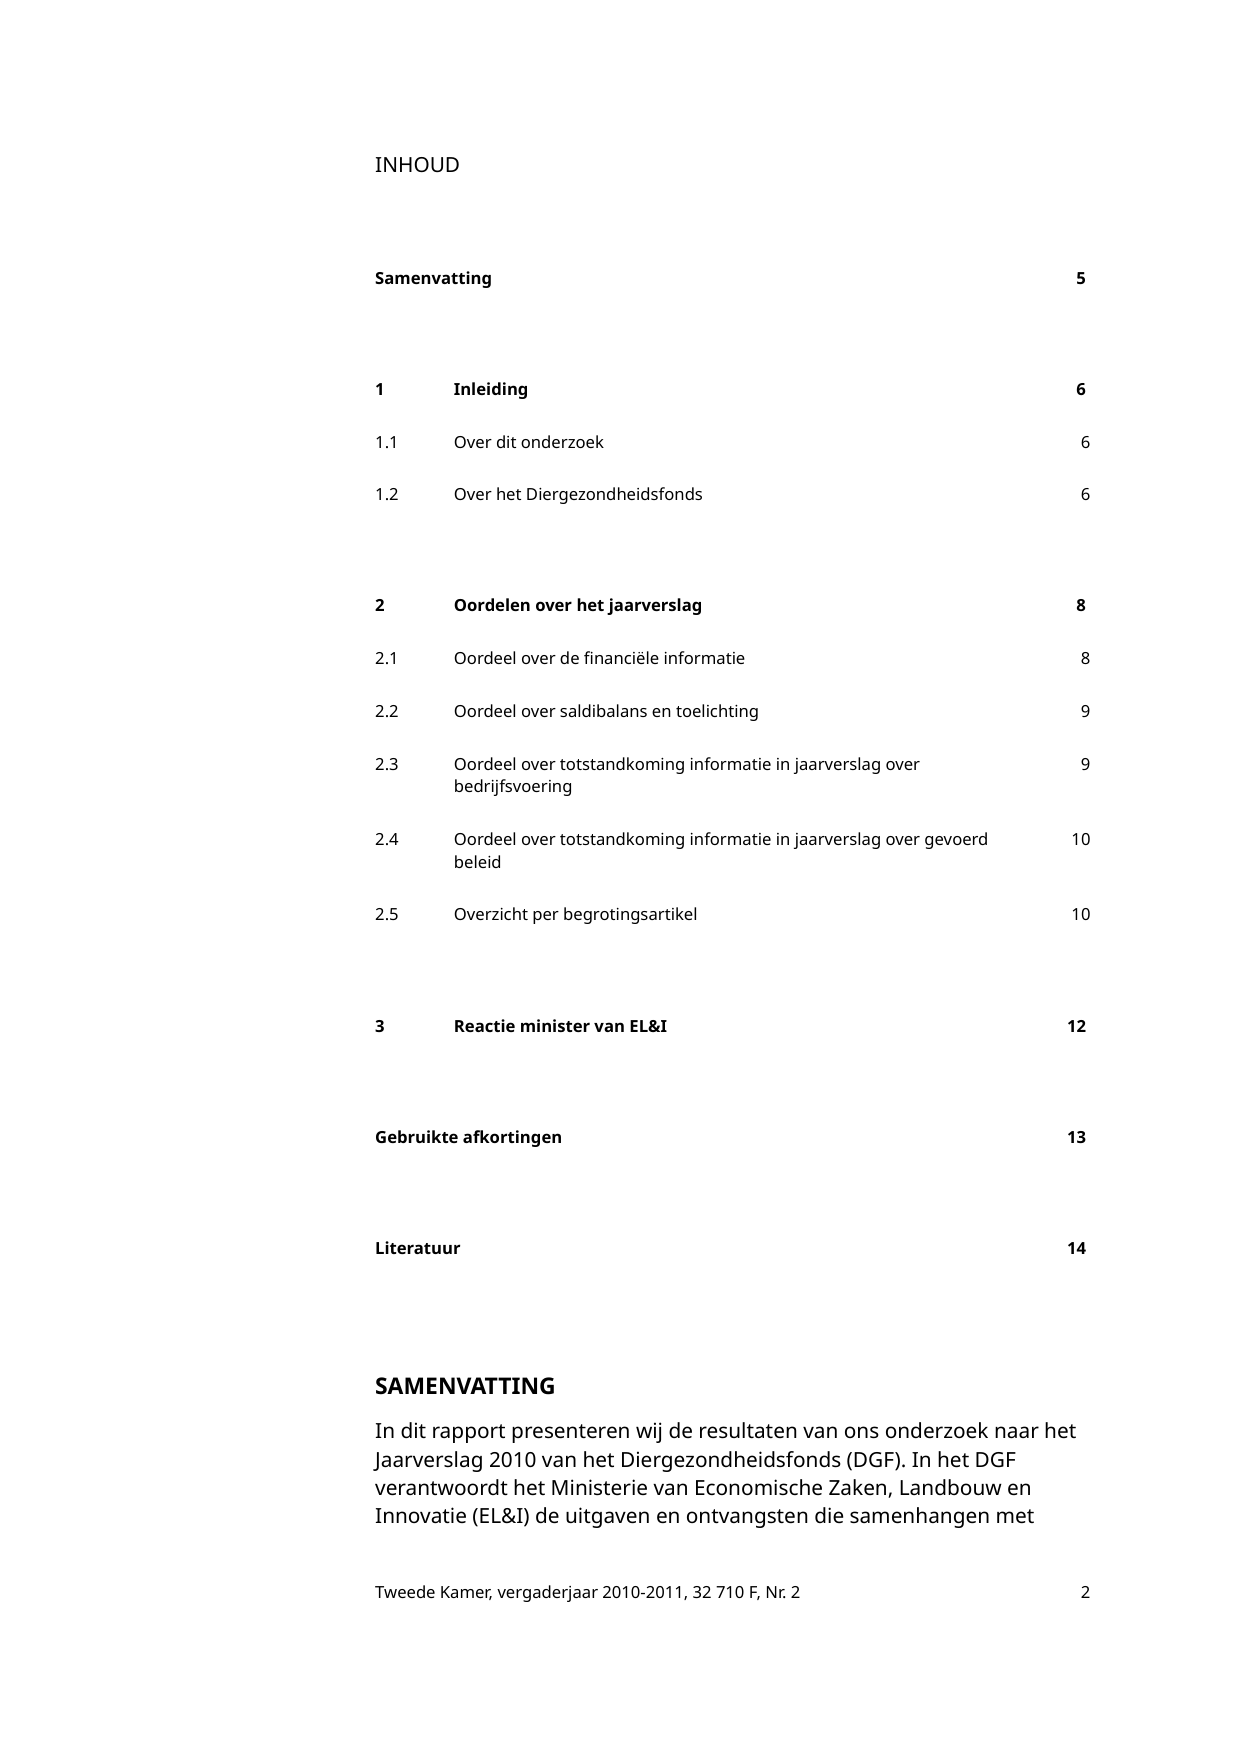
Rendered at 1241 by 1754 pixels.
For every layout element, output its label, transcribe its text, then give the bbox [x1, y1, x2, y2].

table_cell 12 [1026, 1014, 1090, 1067]
table_cell 10 [1026, 828, 1090, 903]
table_cell Oordeel over de financiële informatie [454, 647, 1026, 699]
table_cell [454, 1067, 1026, 1125]
table_cell [454, 319, 1026, 377]
text In dit rapport presenteren wij de resultaten van ons onderzoek naar het Jaarverslag 2010 van het Diergezondheidsfonds (DGF). In het DGF verantwoordt het Ministerie van Economische Zaken, Landbouw en Innovatie (EL&I) de uitgaven en ontvangsten die samenhangen met [375, 1416, 1090, 1530]
table_cell 2.5 [375, 903, 454, 956]
table_cell Over het Diergezondheidsfonds [454, 483, 1026, 536]
table_cell 6 [1026, 430, 1090, 483]
table_cell [1026, 1067, 1090, 1125]
table_cell [375, 536, 454, 594]
table_cell [1026, 956, 1090, 1014]
table_cell [1026, 1178, 1090, 1236]
table_cell 1.2 [375, 483, 454, 536]
table_cell 2.2 [375, 700, 454, 752]
table_cell [375, 956, 454, 1014]
table_cell Oordeel over saldibalans en toelichting [454, 700, 1026, 752]
table_cell Over dit onderzoek [454, 430, 1026, 483]
subtitle INHOUD [375, 150, 1090, 178]
table_cell 2.4 [375, 828, 454, 903]
table_cell 14 [1026, 1236, 1090, 1289]
table_cell 1.1 [375, 430, 454, 483]
table_cell [454, 536, 1026, 594]
table_cell [375, 319, 454, 377]
table_cell [1026, 536, 1090, 594]
table_cell 8 [1026, 647, 1090, 699]
table_cell 2.1 [375, 647, 454, 699]
table_cell 13 [1026, 1125, 1090, 1178]
table_cell 2.3 [375, 752, 454, 828]
table_cell 8 [1026, 594, 1090, 647]
table_cell Oordeel over totstandkoming informatie in jaarverslag over gevoerd beleid [454, 828, 1026, 903]
table_cell Inleiding [454, 378, 1026, 430]
table_cell Oordelen over het jaarverslag [454, 594, 1026, 647]
table_cell 3 [375, 1014, 454, 1067]
table_cell 10 [1026, 903, 1090, 956]
table_cell Overzicht per begrotingsartikel [454, 903, 1026, 956]
table_header 5 [1026, 266, 1090, 319]
table_cell 6 [1026, 378, 1090, 430]
table_cell Reactie minister van EL&I [454, 1014, 1026, 1067]
table_cell [375, 1178, 454, 1236]
table_cell 1 [375, 378, 454, 430]
table_cell [454, 956, 1026, 1014]
table_cell Gebruikte afkortingen [375, 1125, 1026, 1178]
subtitle SAMENVATTING [375, 1370, 1090, 1401]
table_header Samenvatting [375, 266, 1026, 319]
table_cell 2 [375, 594, 454, 647]
table_cell 9 [1026, 700, 1090, 752]
table_cell [1026, 319, 1090, 377]
table_cell Literatuur [375, 1236, 1026, 1289]
table_cell [454, 1178, 1026, 1236]
table_cell Oordeel over totstandkoming informatie in jaarverslag over bedrijfsvoering [454, 752, 1026, 828]
table_cell 9 [1026, 752, 1090, 828]
table_cell [375, 1067, 454, 1125]
table_cell 6 [1026, 483, 1090, 536]
